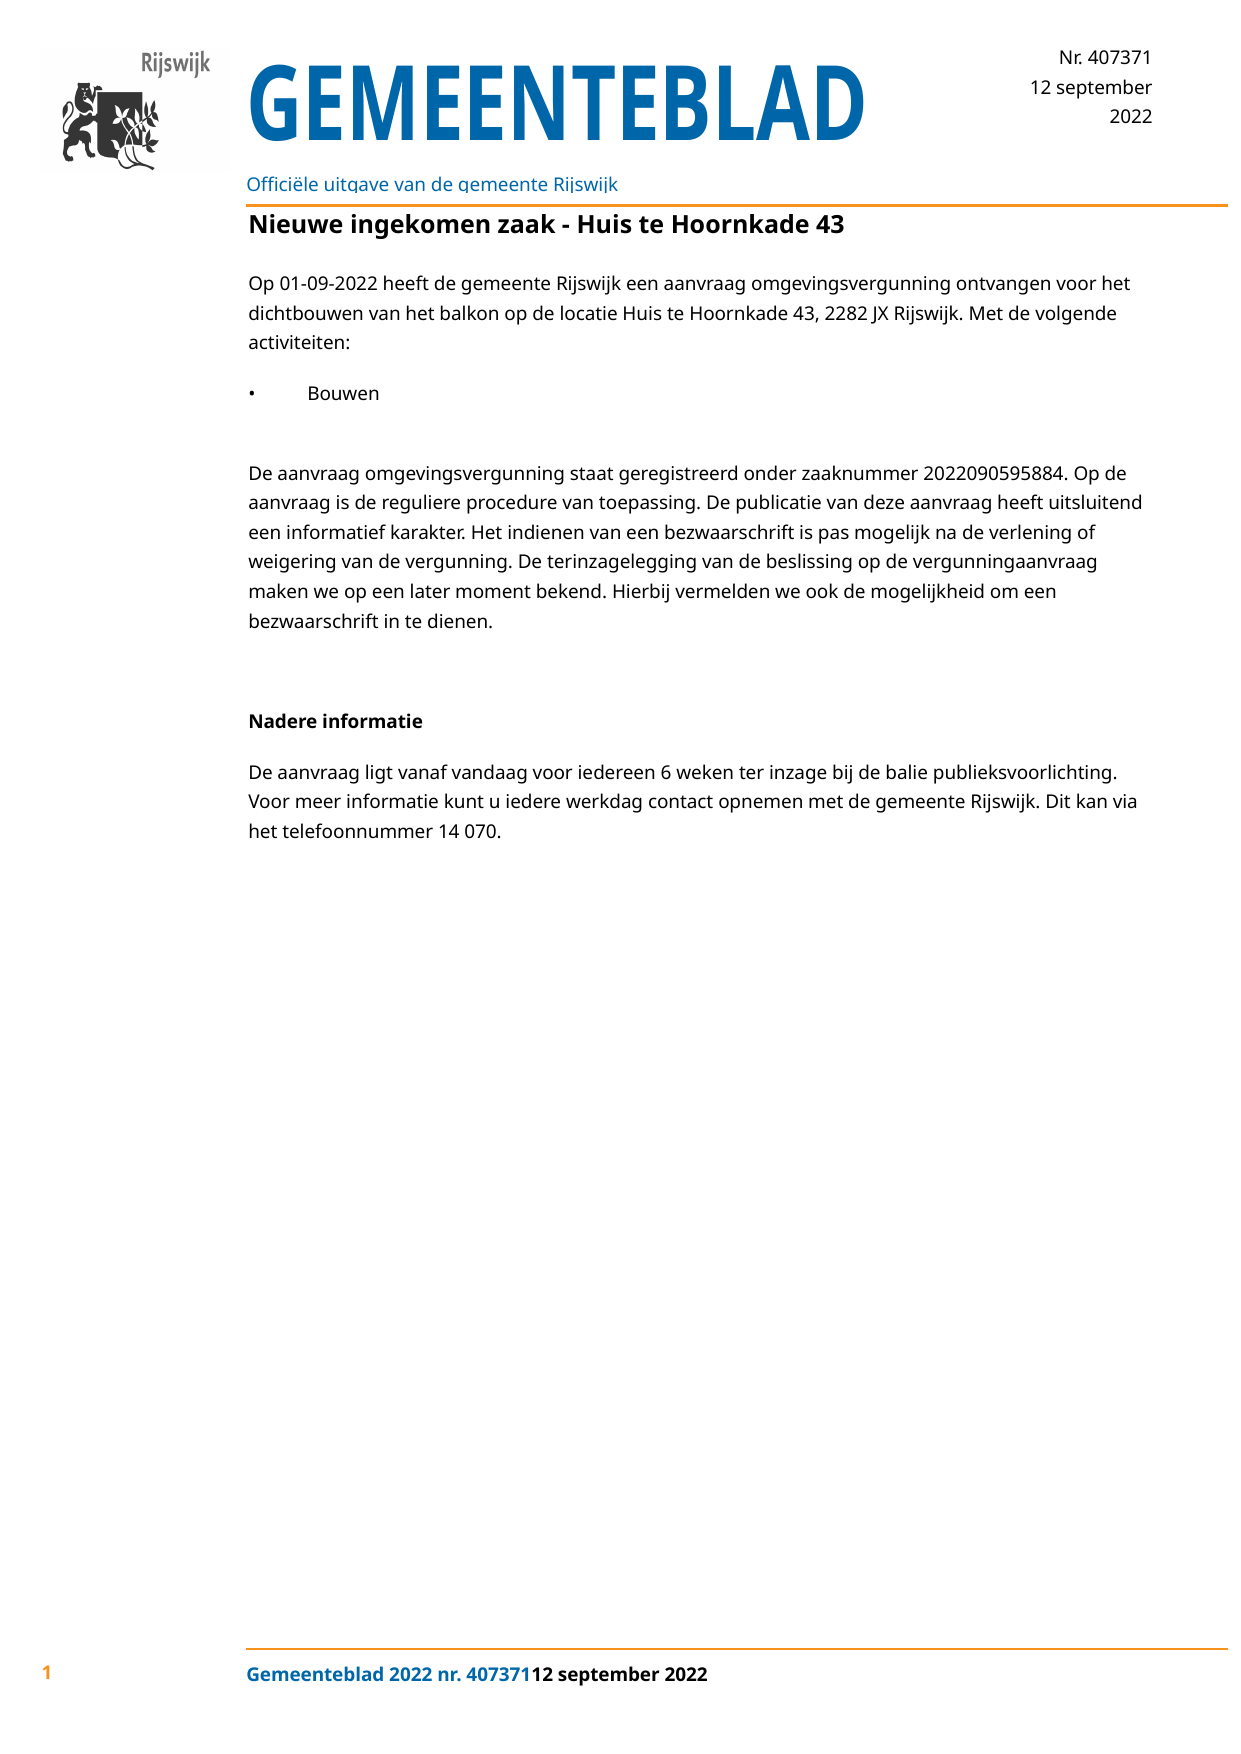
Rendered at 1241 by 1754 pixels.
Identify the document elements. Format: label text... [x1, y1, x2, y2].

text De aanvraag ligt vanaf vandaag voor iedereen 6 weken ter inzage bij de balie publieksvoorlichting. Voor meer informatie kunt u iedere werkdag contact opnemen met de gemeente Rijswijk. Dit kan via het telefoonnummer 14 070. [248, 759, 1152, 844]
text Op 01-09-2022 heeft de gemeente Rijswijk een aanvraag omgevingsvergunning ontvangen voor het dichtbouwen van het balkon op de locatie Huis te Hoornkade 43, 2282 JX Rijswijk. Met de volgende activiteiten: [248, 270, 1152, 355]
text Nadere informatie [248, 709, 1152, 734]
list Bouwen [248, 380, 1152, 406]
picture [41, 47, 231, 172]
text De aanvraag omgevingsvergunning staat geregistreerd onder zaaknummer 2022090595884. Op de aanvraag is de reguliere procedure van toepassing. De publicatie van deze aanvraag heeft uitsluitend een informatief karakter. Het indienen van een bezwaarschrift is pas mogelijk na de verlening of weigering van de vergunning. De terinzagelegging van de beslissing op de vergunningaanvraag maken we op een later moment bekend. Hierbij vermelden we ook de mogelijkheid om een bezwaarschrift in te dienen. [248, 460, 1152, 633]
text Nieuwe ingekomen zaak - Huis te Hoornkade 43 [248, 207, 1152, 241]
